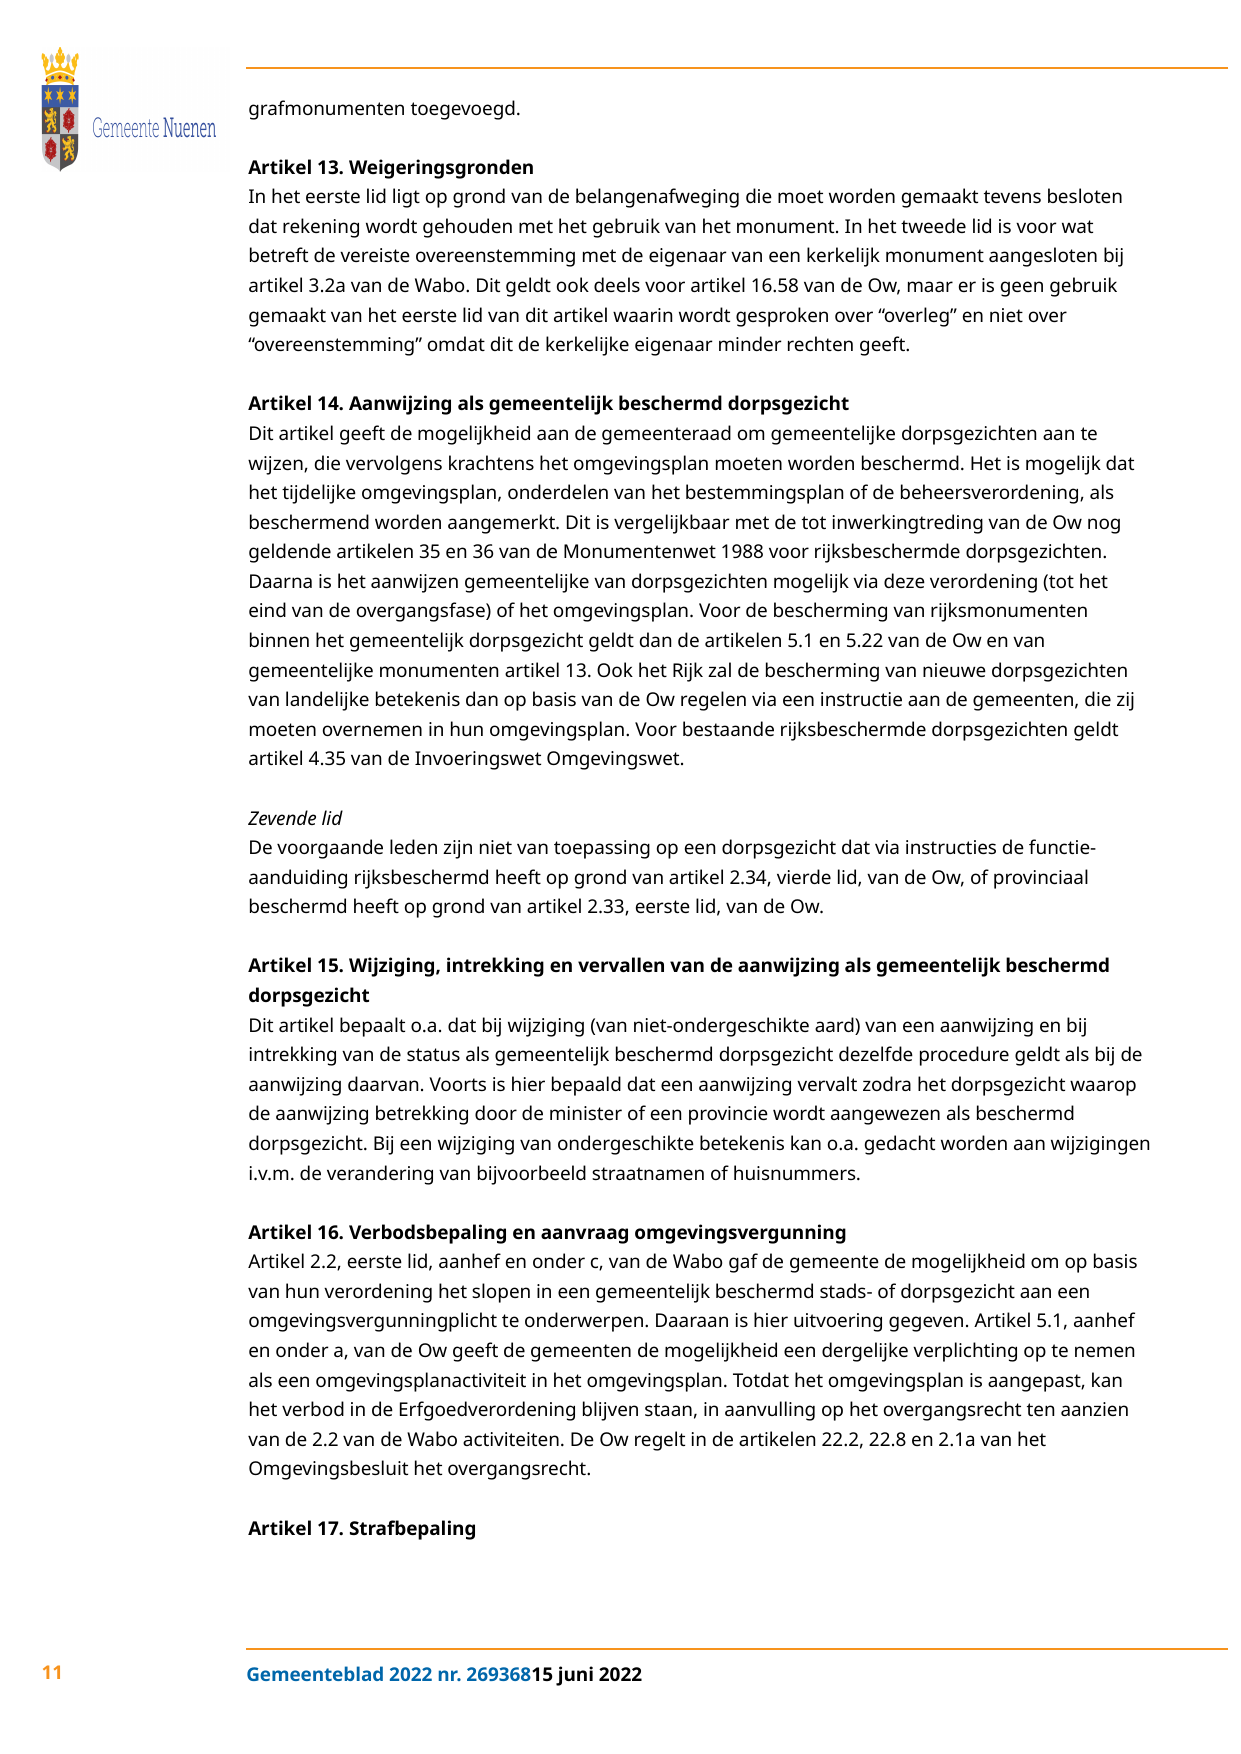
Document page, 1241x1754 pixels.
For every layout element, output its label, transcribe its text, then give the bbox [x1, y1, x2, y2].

text Artikel 14. Aanwijzing als gemeentelijk beschermd dorpsgezicht [248, 391, 1152, 416]
text Dit artikel geeft de mogelijkheid aan de gemeenteraad om gemeentelijke dorpsgezichten aan te wijzen, die vervolgens krachtens het omgevingsplan moeten worden beschermd. Het is mogelijk dat het tijdelijke omgevingsplan, onderdelen van het bestemmingsplan of de beheersverordening, als beschermend worden aangemerkt. Dit is vergelijkbaar met de tot inwerkingtreding van de Ow nog geldende artikelen 35 en 36 van de Monumentenwet 1988 voor rijksbeschermde dorpsgezichten. Daarna is het aanwijzen gemeentelijke van dorpsgezichten mogelijk via deze verordening (tot het eind van de overgangsfase) of het omgevingsplan. Voor de bescherming van rijksmonumenten binnen het gemeentelijk dorpsgezicht geldt dan de artikelen 5.1 en 5.22 van de Ow en van gemeentelijke monumenten artikel 13. Ook het Rijk zal de bescherming van nieuwe dorpsgezichten van landelijke betekenis dan op basis van de Ow regelen via een instructie aan de gemeenten, die zij moeten overnemen in hun omgevingsplan. Voor bestaande rijksbeschermde dorpsgezichten geldt artikel 4.35 van de Invoeringswet Omgevingswet. [248, 420, 1152, 771]
text Artikel 16. Verbodsbepaling en aanvraag omgevingsvergunning [248, 1219, 1152, 1245]
text Dit artikel bepaalt o.a. dat bij wijziging (van niet-ondergeschikte aard) van een aanwijzing en bij intrekking van de status als gemeentelijk beschermd dorpsgezicht dezelfde procedure geldt als bij de aanwijzing daarvan. Voorts is hier bepaald dat een aanwijzing vervalt zodra het dorpsgezicht waarop de aanwijzing betrekking door de minister of een provincie wordt aangewezen als beschermd dorpsgezicht. Bij een wijziging van ondergeschikte betekenis kan o.a. gedacht worden aan wijzigingen i.v.m. de verandering van bijvoorbeeld straatnamen of huisnummers. [248, 1012, 1152, 1186]
text De voorgaande leden zijn niet van toepassing op een dorpsgezicht dat via instructies de functie-aanduiding rijksbeschermd heeft op grond van artikel 2.34, vierde lid, van de Ow, of provinciaal beschermd heeft op grond van artikel 2.33, eerste lid, van de Ow. [248, 834, 1152, 919]
text Artikel 2.2, eerste lid, aanhef en onder c, van de Wabo gaf de gemeente de mogelijkheid om op basis van hun verordening het slopen in een gemeentelijk beschermd stads- of dorpsgezicht aan een omgevingsvergunningplicht te onderwerpen. Daaraan is hier uitvoering gegeven. Artikel 5.1, aanhef en onder a, van de Ow geeft de gemeenten de mogelijkheid een dergelijke verplichting op te nemen als een omgevingsplanactiviteit in het omgevingsplan. Totdat het omgevingsplan is aangepast, kan het verbod in de Erfgoedverordening blijven staan, in aanvulling op het overgangsrecht ten aanzien van de 2.2 van de Wabo activiteiten. De Ow regelt in de artikelen 22.2, 22.8 en 2.1a van het Omgevingsbesluit het overgangsrecht. [248, 1248, 1152, 1481]
picture [41, 47, 231, 172]
text Artikel 17. Strafbepaling [248, 1515, 1152, 1541]
text grafmonumenten toegevoegd. [248, 95, 1152, 121]
text Artikel 13. Weigeringsgronden [248, 154, 1152, 180]
text Artikel 15. Wijziging, intrekking en vervallen van de aanwijzing als gemeentelijk beschermd dorpsgezicht [248, 953, 1152, 1008]
text In het eerste lid ligt op grond van de belangenafweging die moet worden gemaakt tevens besloten dat rekening wordt gehouden met het gebruik van het monument. In het tweede lid is voor wat betreft de vereiste overeenstemming met de eigenaar van een kerkelijk monument aangesloten bij artikel 3.2a van de Wabo. Dit geldt ook deels voor artikel 16.58 van de Ow, maar er is geen gebruik gemaakt van het eerste lid van dit artikel waarin wordt gesproken over “overleg” en niet over “overeenstemming” omdat dit de kerkelijke eigenaar minder rechten geeft. [248, 183, 1152, 357]
text Zevende lid [248, 805, 1152, 831]
